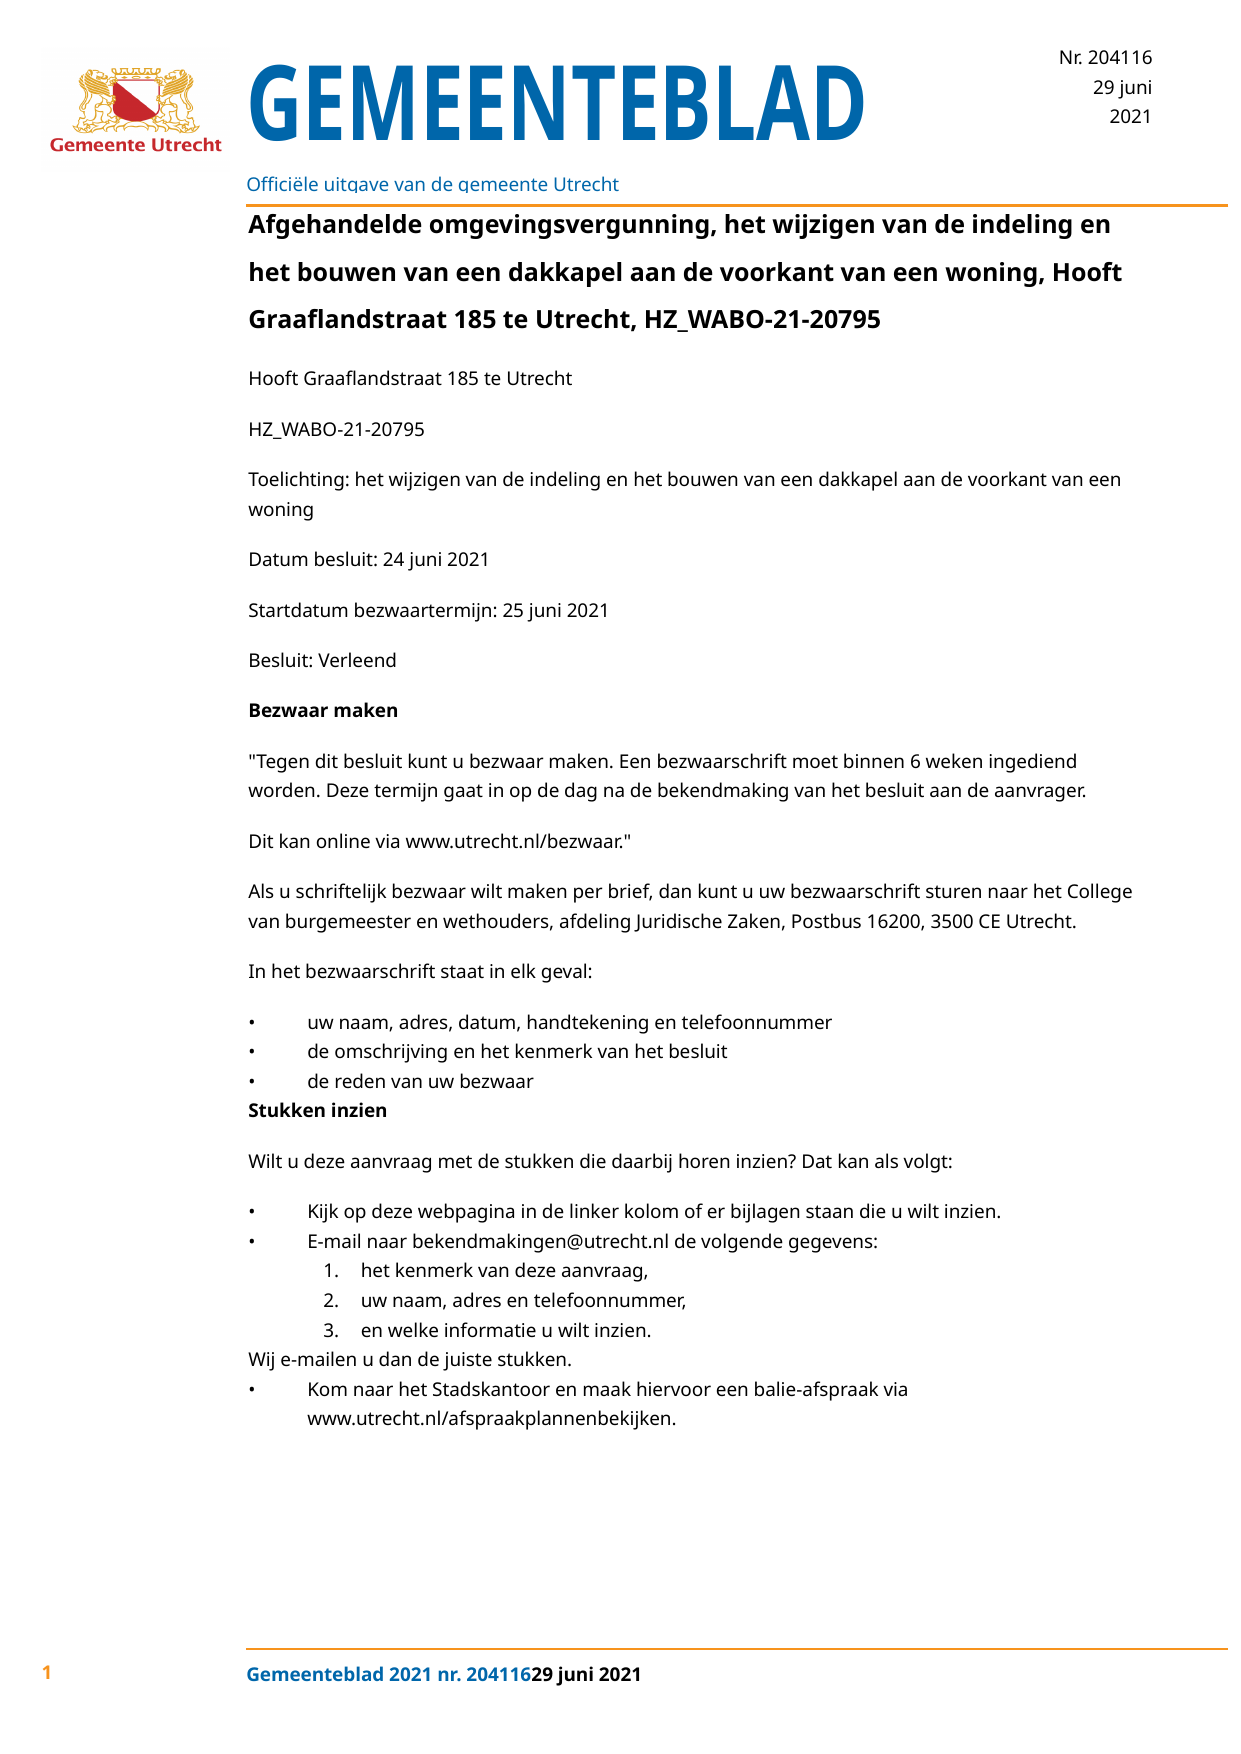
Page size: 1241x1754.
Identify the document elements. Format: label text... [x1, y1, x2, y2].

text Wij e-mailen u dan de juiste stukken. [248, 1346, 1152, 1372]
text Wilt u deze aanvraag met de stukken die daarbij horen inzien? Dat kan als volgt: [248, 1148, 1152, 1174]
text Toelichting: het wijzigen van de indeling en het bouwen van een dakkapel aan de voorkant van een woning [248, 466, 1152, 522]
text Hooft Graaflandstraat 185 te Utrecht [248, 366, 1152, 391]
picture [41, 47, 231, 172]
list en welke informatie u wilt inzien. [323, 1317, 1152, 1342]
text Startdatum bezwaartermijn: 25 juni 2021 [248, 597, 1152, 622]
list uw naam, adres, datum, handtekening en telefoonnummer [248, 1009, 1152, 1034]
list de reden van uw bezwaar [248, 1068, 1152, 1094]
text HZ_WABO-21-20795 [248, 416, 1152, 442]
text Datum besluit: 24 juni 2021 [248, 546, 1152, 572]
list E-mail naar bekendmakingen@utrecht.nl de volgende gegevens: [248, 1228, 1152, 1254]
text Dit kan online via www.utrecht.nl/bezwaar." [248, 828, 1152, 854]
text "Tegen dit besluit kunt u bezwaar maken. Een bezwaarschrift moet binnen 6 weken ingediend worden. Deze termijn gaat in op de dag na de bekendmaking van het besluit aan de aanvrager. [248, 748, 1152, 803]
list Kom naar het Stadskantoor en maak hiervoor een balie-afspraak via www.utrecht.nl/afspraakplannenbekijken. [248, 1376, 1152, 1431]
list de omschrijving en het kenmerk van het besluit [248, 1038, 1152, 1064]
text In het bezwaarschrift staat in elk geval: [248, 958, 1152, 984]
list het kenmerk van deze aanvraag, [323, 1258, 1152, 1283]
text Besluit: Verleend [248, 647, 1152, 673]
text Bezwaar maken [248, 698, 1152, 723]
text Als u schriftelijk bezwaar wilt maken per brief, dan kunt u uw bezwaarschrift sturen naar het College van burgemeester en wethouders, afdeling Juridische Zaken, Postbus 16200, 3500 CE Utrecht. [248, 878, 1152, 934]
text Stukken inzien [248, 1098, 1152, 1123]
list Kijk op deze webpagina in de linker kolom of er bijlagen staan die u wilt inzien. [248, 1198, 1152, 1224]
text Afgehandelde omgevingsvergunning, het wijzigen van de indeling en het bouwen van een dakkapel aan de voorkant van een woning, Hooft Graaflandstraat 185 te Utrecht, HZ_WABO-21-20795 [248, 207, 1152, 336]
list uw naam, adres en telefoonnummer, [323, 1287, 1152, 1313]
